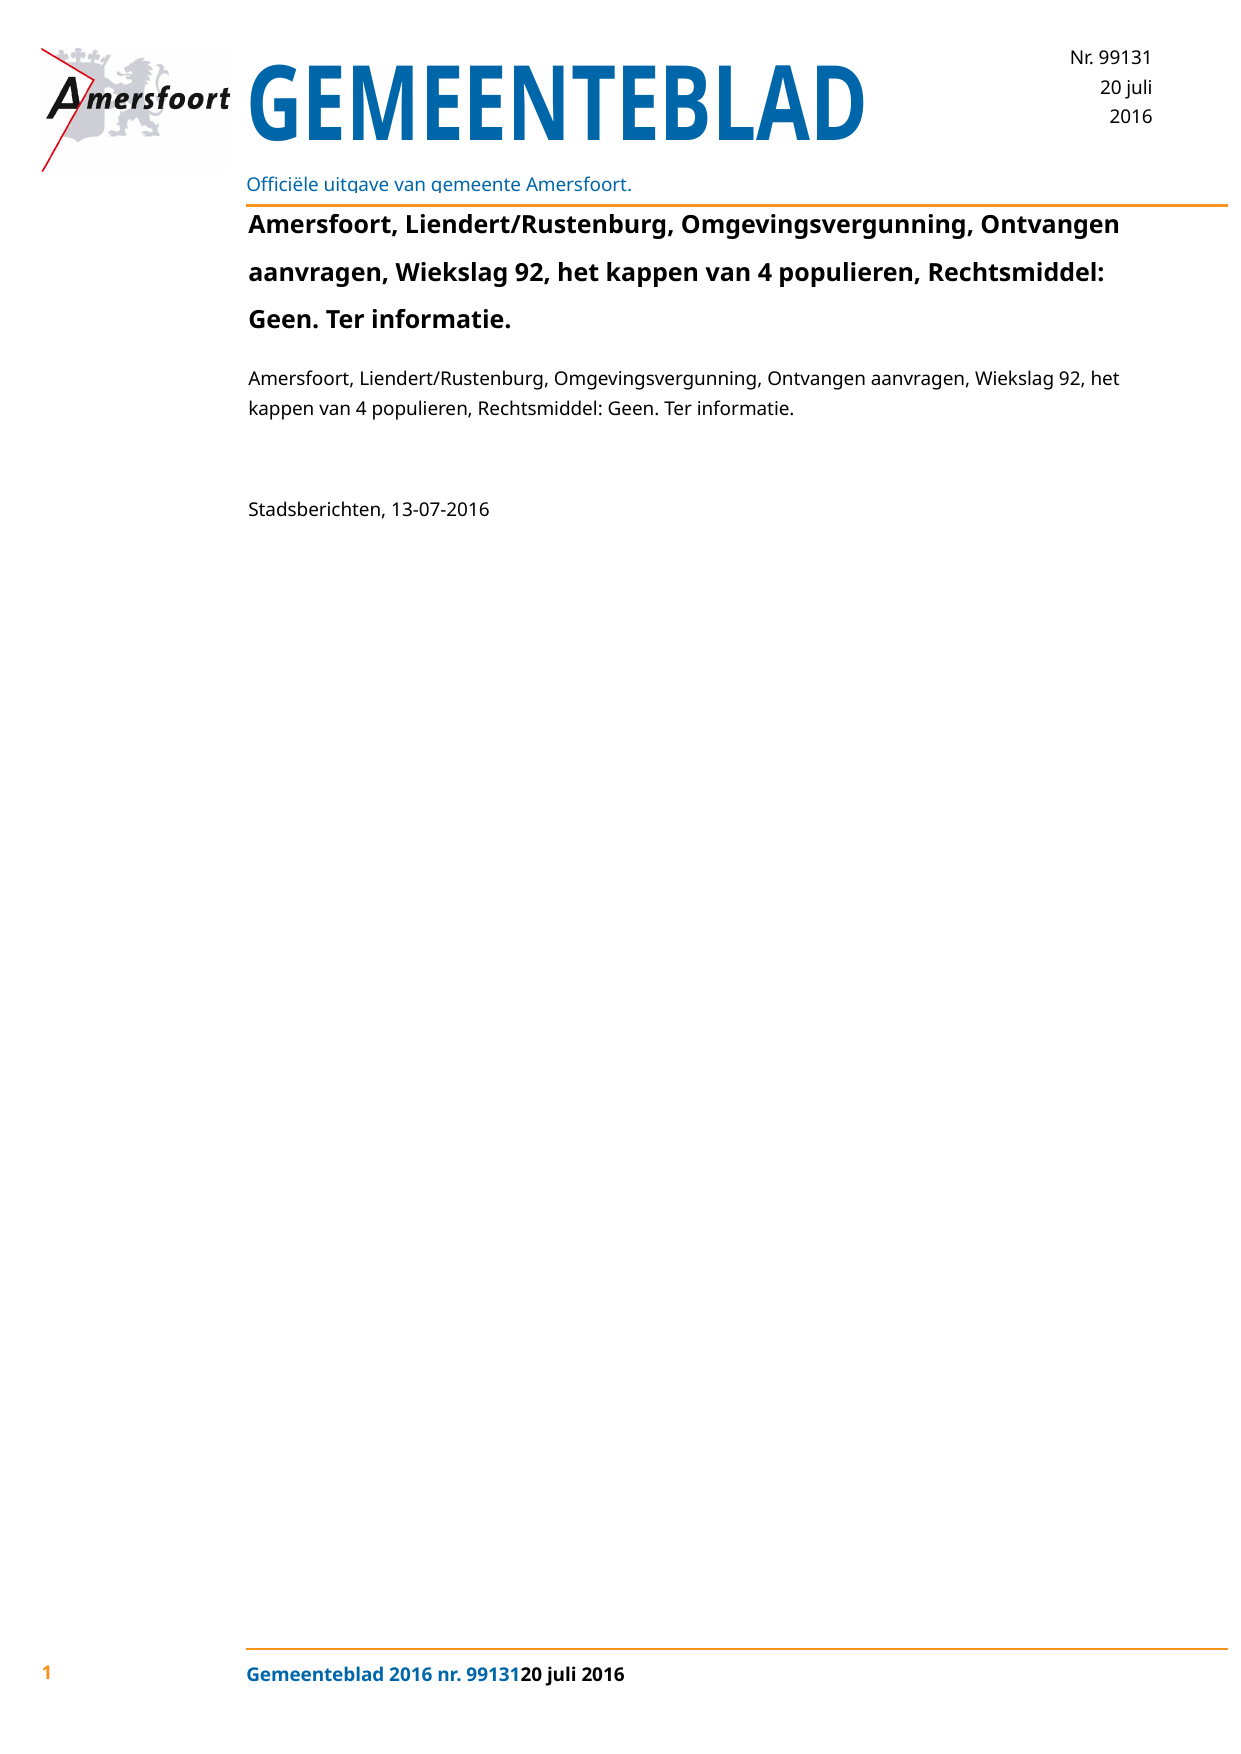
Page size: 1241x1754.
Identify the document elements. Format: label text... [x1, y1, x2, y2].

text Amersfoort, Liendert/Rustenburg, Omgevingsvergunning, Ontvangen aanvragen, Wiekslag 92, het kappen van 4 populieren, Rechtsmiddel: Geen. Ter informatie. [248, 207, 1152, 336]
picture [41, 47, 231, 172]
text Amersfoort, Liendert/Rustenburg, Omgevingsvergunning, Ontvangen aanvragen, Wiekslag 92, het kappen van 4 populieren, Rechtsmiddel: Geen. Ter informatie. [248, 366, 1152, 421]
text Stadsberichten, 13-07-2016 [248, 496, 1152, 522]
